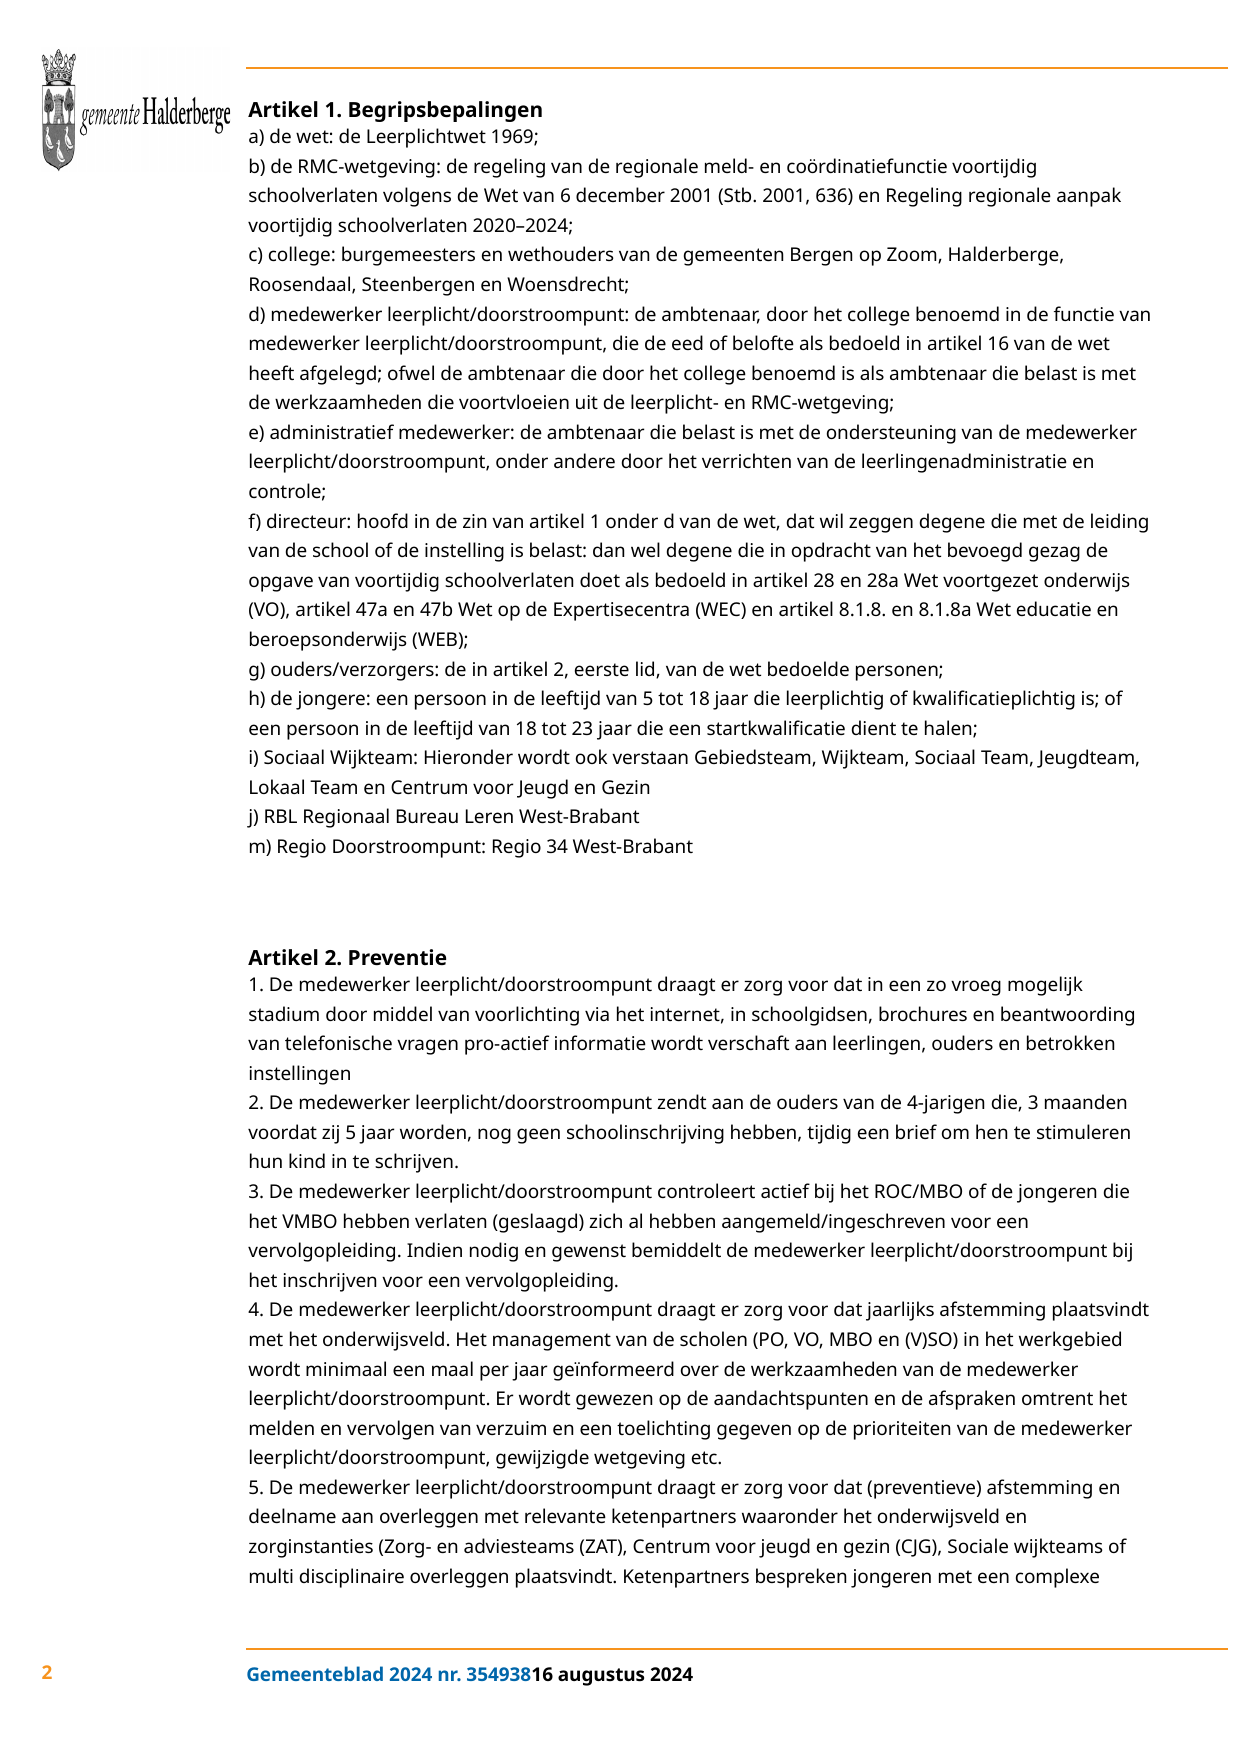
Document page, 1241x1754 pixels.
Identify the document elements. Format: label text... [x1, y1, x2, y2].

text Artikel 2. Preventie [248, 943, 1152, 971]
text d) medewerker leerplicht/doorstroompunt: de ambtenaar, door het college benoemd in de functie van medewerker leerplicht/doorstroompunt, die de eed of belofte als bedoeld in artikel 16 van de wet heeft afgelegd; ofwel de ambtenaar die door het college benoemd is als ambtenaar die belast is met de werkzaamheden die voortvloeien uit de leerplicht- en RMC-wetgeving; [248, 301, 1152, 415]
text f) directeur: hoofd in de zin van artikel 1 onder d van de wet, dat wil zeggen degene die met de leiding van de school of de instelling is belast: dan wel degene die in opdracht van het bevoegd gezag de opgave van voortijdig schoolverlaten doet als bedoeld in artikel 28 en 28a Wet voortgezet onderwijs (VO), artikel 47a en 47b Wet op de Expertisecentra (WEC) en artikel 8.1.8. en 8.1.8a Wet educatie en beroepsonderwijs (WEB); [248, 508, 1152, 652]
picture [41, 47, 231, 172]
text a) de wet: de Leerplichtwet 1969; [248, 123, 1152, 149]
text 2. De medewerker leerplicht/doorstroompunt zendt aan de ouders van de 4-jarigen die, 3 maanden voordat zij 5 jaar worden, nog geen schoolinschrijving hebben, tijdig een brief om hen te stimuleren hun kind in te schrijven. [248, 1089, 1152, 1174]
text i) Sociaal Wijkteam: Hieronder wordt ook verstaan Gebiedsteam, Wijkteam, Sociaal Team, Jeugdteam, Lokaal Team en Centrum voor Jeugd en Gezin [248, 744, 1152, 800]
text Artikel 1. Begripsbepalingen [248, 95, 1152, 123]
text h) de jongere: een persoon in de leeftijd van 5 tot 18 jaar die leerplichtig of kwalificatieplichtig is; of een persoon in de leeftijd van 18 tot 23 jaar die een startkwalificatie dient te halen; [248, 685, 1152, 741]
text e) administratief medewerker: de ambtenaar die belast is met de ondersteuning van de medewerker leerplicht/doorstroompunt, onder andere door het verrichten van de leerlingenadministratie en controle; [248, 419, 1152, 504]
text 1. De medewerker leerplicht/doorstroompunt draagt er zorg voor dat in een zo vroeg mogelijk stadium door middel van voorlichting via het internet, in schoolgidsen, brochures en beantwoording van telefonische vragen pro-actief informatie wordt verschaft aan leerlingen, ouders en betrokken instellingen [248, 971, 1152, 1086]
text 3. De medewerker leerplicht/doorstroompunt controleert actief bij het ROC/MBO of de jongeren die het VMBO hebben verlaten (geslaagd) zich al hebben aangemeld/ingeschreven voor een vervolgopleiding. Indien nodig en gewenst bemiddelt de medewerker leerplicht/doorstroompunt bij het inschrijven voor een vervolgopleiding. [248, 1178, 1152, 1293]
text j) RBL Regionaal Bureau Leren West-Brabant [248, 804, 1152, 829]
text b) de RMC-wetgeving: de regeling van de regionale meld- en coördinatiefunctie voortijdig schoolverlaten volgens de Wet van 6 december 2001 (Stb. 2001, 636) en Regeling regionale aanpak voortijdig schoolverlaten 2020–2024; [248, 153, 1152, 238]
text 5. De medewerker leerplicht/doorstroompunt draagt er zorg voor dat (preventieve) afstemming en deelname aan overleggen met relevante ketenpartners waaronder het onderwijsveld en zorginstanties (Zorg- en adviesteams (ZAT), Centrum voor jeugd en gezin (CJG), Sociale wijkteams of multi disciplinaire overleggen plaatsvindt. Ketenpartners bespreken jongeren met een complexe [248, 1474, 1152, 1589]
text c) college: burgemeesters en wethouders van de gemeenten Bergen op Zoom, Halderberge, Roosendaal, Steenbergen en Woensdrecht; [248, 242, 1152, 297]
text 4. De medewerker leerplicht/doorstroompunt draagt er zorg voor dat jaarlijks afstemming plaatsvindt met het onderwijsveld. Het management van de scholen (PO, VO, MBO en (V)SO) in het werkgebied wordt minimaal een maal per jaar geïnformeerd over de werkzaamheden van de medewerker leerplicht/doorstroompunt. Er wordt gewezen op de aandachtspunten en de afspraken omtrent het melden en vervolgen van verzuim en een toelichting gegeven op de prioriteiten van de medewerker leerplicht/doorstroompunt, gewijzigde wetgeving etc. [248, 1297, 1152, 1470]
text g) ouders/verzorgers: de in artikel 2, eerste lid, van de wet bedoelde personen; [248, 656, 1152, 681]
text m) Regio Doorstroompunt: Regio 34 West-Brabant [248, 833, 1152, 859]
